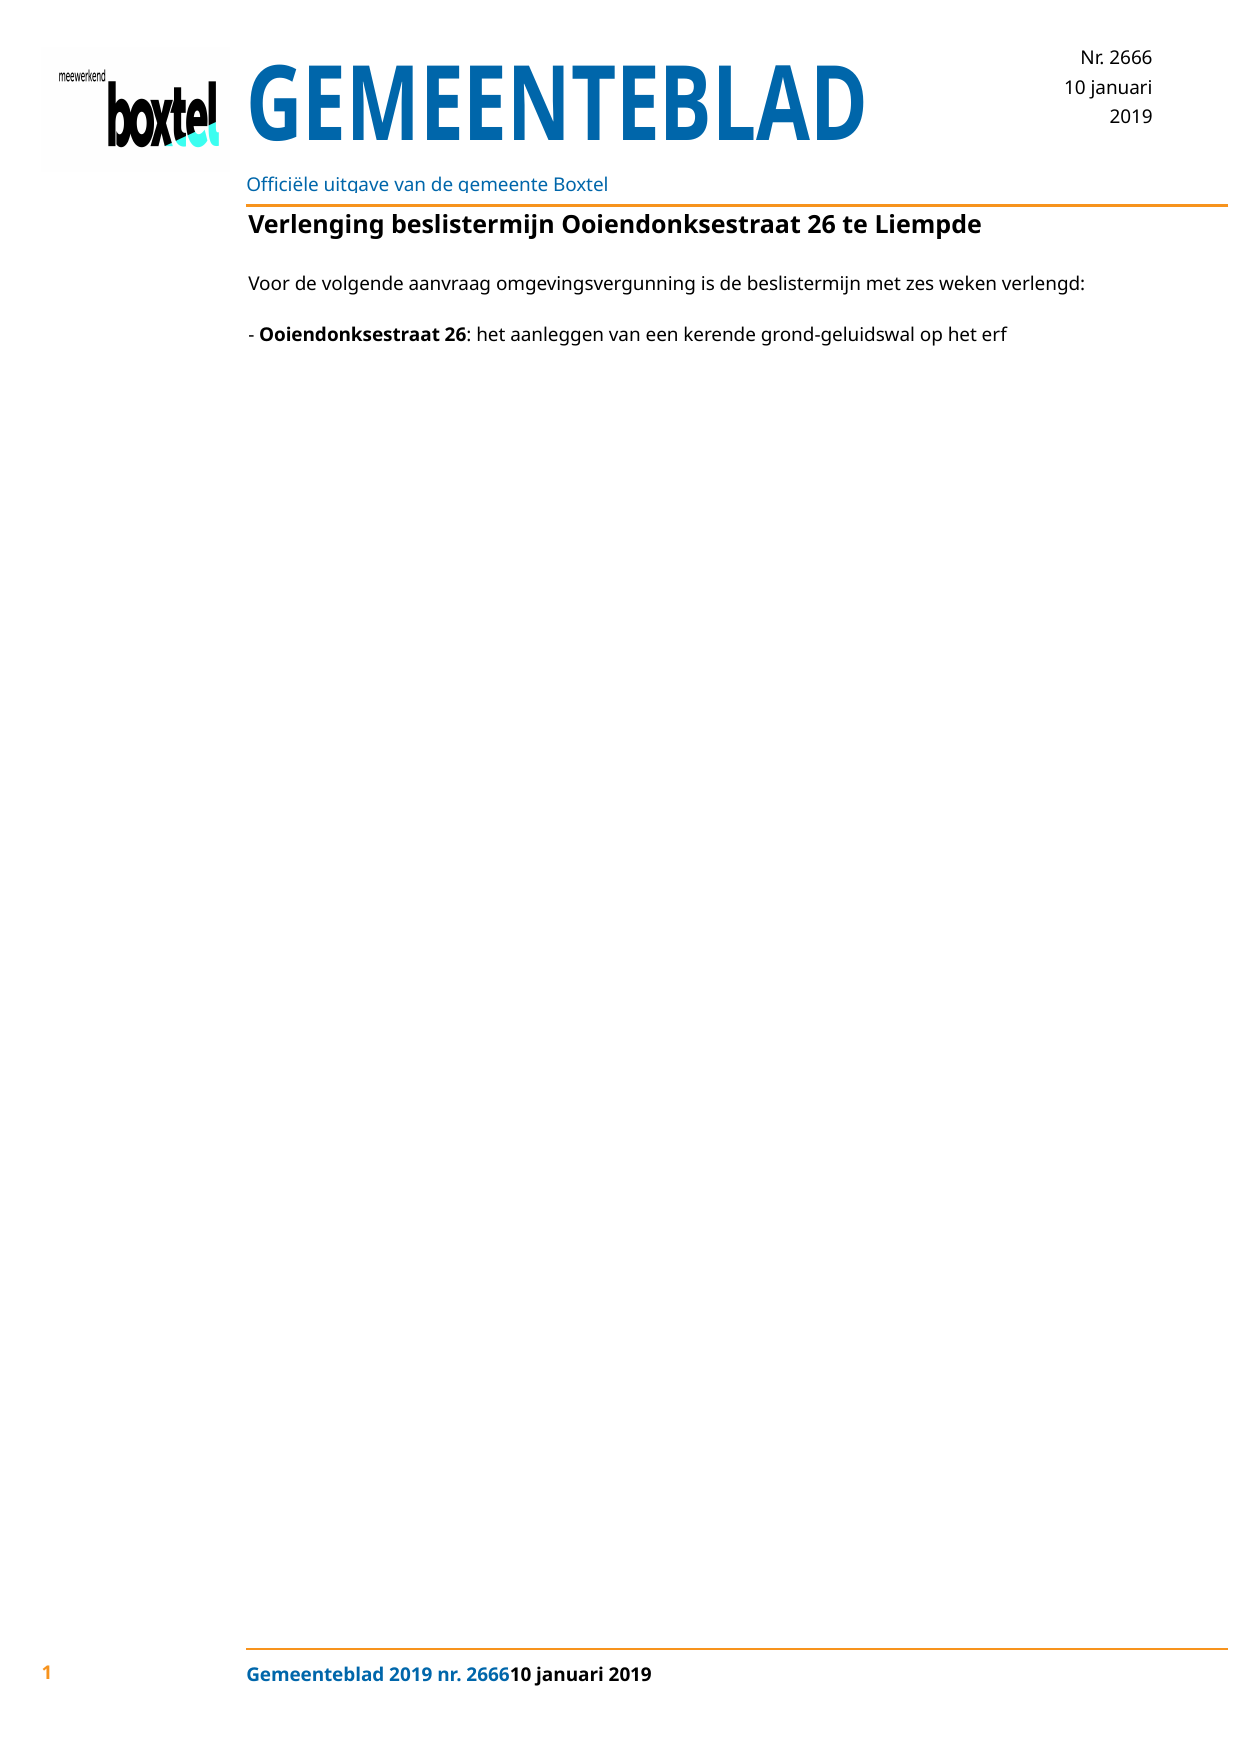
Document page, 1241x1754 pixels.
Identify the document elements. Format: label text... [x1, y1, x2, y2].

text - Ooiendonksestraat 26: het aanleggen van een kerende grond-geluidswal op het erf [248, 321, 1152, 346]
picture [41, 47, 231, 172]
text Verlenging beslistermijn Ooiendonksestraat 26 te Liempde [248, 207, 1152, 241]
text Voor de volgende aanvraag omgevingsvergunning is de beslistermijn met zes weken verlengd: [248, 270, 1152, 296]
